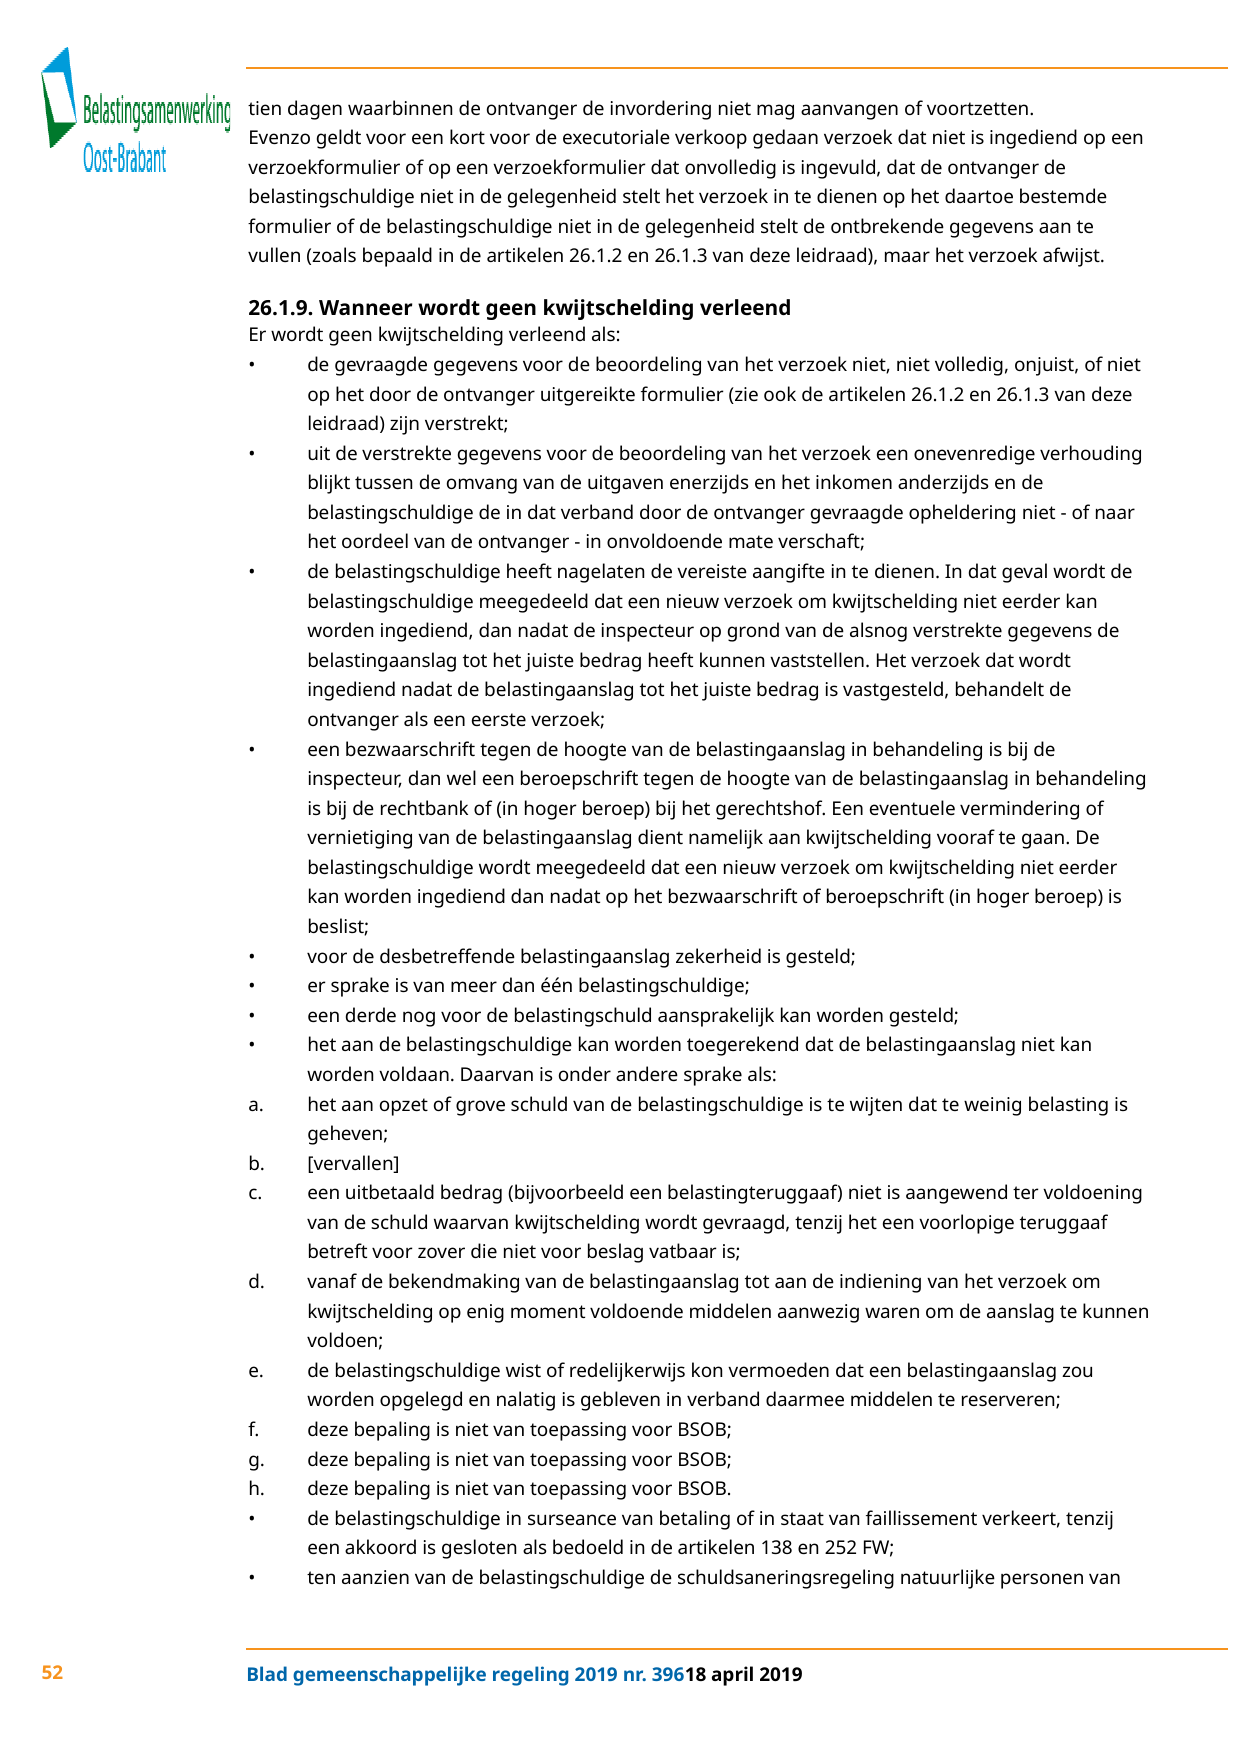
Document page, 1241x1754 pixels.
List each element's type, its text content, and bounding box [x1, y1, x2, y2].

text tien dagen waarbinnen de ontvanger de invordering niet mag aanvangen of voortzetten. [248, 95, 1152, 121]
list het aan de belastingschuldige kan worden toegerekend dat de belastingaanslag niet kan worden voldaan. Daarvan is onder andere sprake als: [248, 1032, 1152, 1087]
list een uitbetaald bedrag (bijvoorbeeld een belastingteruggaaf) niet is aangewend ter voldoening van de schuld waarvan kwijtschelding wordt gevraagd, tenzij het een voorlopige teruggaaf betreft voor zover die niet voor beslag vatbaar is; [248, 1179, 1152, 1264]
list de gevraagde gegevens voor de beoordeling van het verzoek niet, niet volledig, onjuist, of niet op het door de ontvanger uitgereikte formulier (zie ook de artikelen 26.1.2 en 26.1.3 van deze leidraad) zijn verstrekt; [248, 351, 1152, 436]
list deze bepaling is niet van toepassing voor BSOB; [248, 1416, 1152, 1442]
text 26.1.9. Wanneer wordt geen kwijtschelding verleend [248, 293, 1152, 322]
picture [41, 47, 231, 172]
list ten aanzien van de belastingschuldige de schuldsaneringsregeling natuurlijke personen van [248, 1564, 1152, 1590]
text Er wordt geen kwijtschelding verleend als: [248, 322, 1152, 347]
list een bezwaarschrift tegen de hoogte van de belastingaanslag in behandeling is bij de inspecteur, dan wel een beroepschrift tegen de hoogte van de belastingaanslag in behandeling is bij de rechtbank of (in hoger beroep) bij het gerechtshof. Een eventuele vermindering of vernietiging van de belastingaanslag dient namelijk aan kwijtschelding vooraf te gaan. De belastingschuldige wordt meegedeeld dat een nieuw verzoek om kwijtschelding niet eerder kan worden ingediend dan nadat op het bezwaarschrift of beroepschrift (in hoger beroep) is beslist; [248, 736, 1152, 939]
list uit de verstrekte gegevens voor de beoordeling van het verzoek een onevenredige verhouding blijkt tussen de omvang van de uitgaven enerzijds en het inkomen anderzijds en de belastingschuldige de in dat verband door de ontvanger gevraagde opheldering niet - of naar het oordeel van de ontvanger - in onvoldoende mate verschaft; [248, 440, 1152, 554]
picture [100, 161, 105, 172]
list vanaf de bekendmaking van de belastingaanslag tot aan de indiening van het verzoek om kwijtschelding op enig moment voldoende middelen aanwezig waren om de aanslag te kunnen voldoen; [248, 1268, 1152, 1353]
list de belastingschuldige wist of redelijkerwijs kon vermoeden dat een belastingaanslag zou worden opgelegd en nalatig is gebleven in verband daarmee middelen te reserveren; [248, 1357, 1152, 1412]
list een derde nog voor de belastingschuld aansprakelijk kan worden gesteld; [248, 1002, 1152, 1028]
list voor de desbetreffende belastingaanslag zekerheid is gesteld; [248, 943, 1152, 968]
list deze bepaling is niet van toepassing voor BSOB. [248, 1475, 1152, 1501]
picture [86, 146, 91, 169]
list deze bepaling is niet van toepassing voor BSOB; [248, 1446, 1152, 1471]
list het aan opzet of grove schuld van de belastingschuldige is te wijten dat te weinig belasting is geheven; [248, 1091, 1152, 1146]
picture [91, 163, 96, 172]
picture [129, 155, 134, 172]
list er sprake is van meer dan één belastingschuldige; [248, 972, 1152, 998]
list de belastingschuldige in surseance van betaling of in staat van faillissement verkeert, tenzij een akkoord is gesloten als bedoeld in de artikelen 138 en 252 FW; [248, 1505, 1152, 1560]
list [vervallen] [248, 1150, 1152, 1176]
list de belastingschuldige heeft nagelaten de vereiste aangifte in te dienen. In dat geval wordt de belastingschuldige meegedeeld dat een nieuw verzoek om kwijtschelding niet eerder kan worden ingediend, dan nadat de inspecteur op grond van de alsnog verstrekte gegevens de belastingaanslag tot het juiste bedrag heeft kunnen vaststellen. Het verzoek dat wordt ingediend nadat de belastingaanslag tot het juiste bedrag is vastgesteld, behandelt de ontvanger als een eerste verzoek; [248, 558, 1152, 732]
text Evenzo geldt voor een kort voor de executoriale verkoop gedaan verzoek dat niet is ingediend op een verzoekformulier of op een verzoekformulier dat onvolledig is ingevuld, dat de ontvanger de belastingschuldige niet in de gelegenheid stelt het verzoek in te dienen op het daartoe bestemde formulier of de belastingschuldige niet in de gelegenheid stelt de ontbrekende gegevens aan te vullen (zoals bepaald in de artikelen 26.1.2 en 26.1.3 van deze leidraad), maar het verzoek afwijst. [248, 124, 1152, 268]
